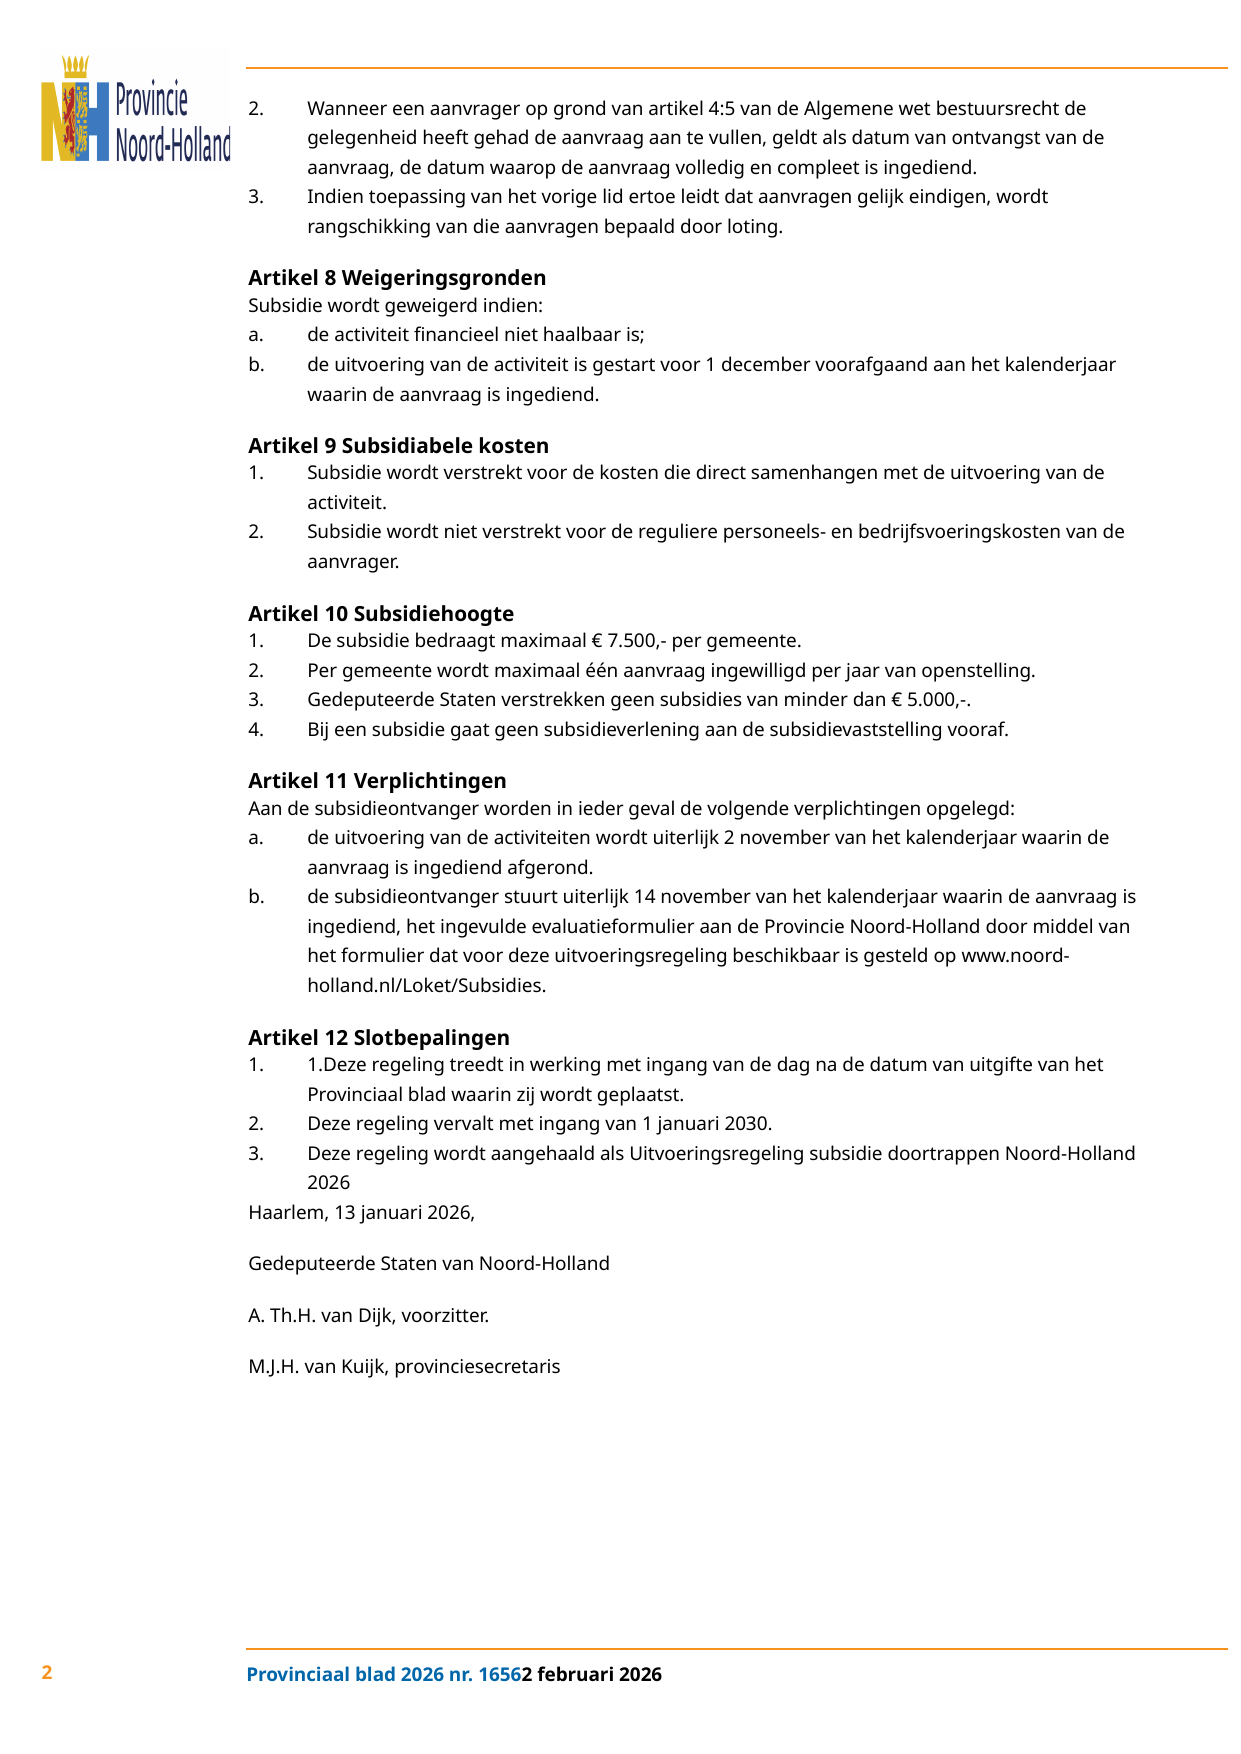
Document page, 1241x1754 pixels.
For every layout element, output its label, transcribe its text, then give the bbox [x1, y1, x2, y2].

list de activiteit financieel niet haalbaar is; [248, 322, 1152, 347]
text M.J.H. van Kuijk, provinciesecretaris [248, 1353, 1152, 1379]
text Aan de subsidieontvanger worden in ieder geval de volgende verplichtingen opgelegd: [248, 795, 1152, 821]
list de subsidieontvanger stuurt uiterlijk 14 november van het kalenderjaar waarin de aanvraag is ingediend, het ingevulde evaluatieformulier aan de Provincie Noord-Holland door middel van het formulier dat voor deze uitvoeringsregeling beschikbaar is gesteld op www.noord-holland.nl/Loket/Subsidies. [248, 883, 1152, 998]
list Deze regeling vervalt met ingang van 1 januari 2030. [248, 1110, 1152, 1136]
list Per gemeente wordt maximaal één aanvraag ingewilligd per jaar van openstelling. [248, 657, 1152, 682]
text Artikel 9 Subsidiabele kosten [248, 431, 1152, 459]
text Artikel 8 Weigeringsgronden [248, 263, 1152, 292]
text A. Th.H. van Dijk, voorzitter. [248, 1302, 1152, 1328]
list de uitvoering van de activiteit is gestart voor 1 december voorafgaand aan het kalenderjaar waarin de aanvraag is ingediend. [248, 351, 1152, 406]
text Artikel 10 Subsidiehoogte [248, 599, 1152, 627]
list De subsidie bedraagt maximaal € 7.500,- per gemeente. [248, 627, 1152, 653]
list Bij een subsidie gaat geen subsidieverlening aan de subsidievaststelling vooraf. [248, 716, 1152, 742]
list Gedeputeerde Staten verstrekken geen subsidies van minder dan € 5.000,-. [248, 686, 1152, 712]
list Indien toepassing van het vorige lid ertoe leidt dat aanvragen gelijk eindigen, wordt rangschikking van die aanvragen bepaald door loting. [248, 183, 1152, 239]
text Subsidie wordt geweigerd indien: [248, 292, 1152, 318]
list 1.Deze regeling treedt in werking met ingang van de dag na de datum van uitgifte van het Provinciaal blad waarin zij wordt geplaatst. [248, 1051, 1152, 1106]
picture [41, 47, 231, 172]
text Haarlem, 13 januari 2026, [248, 1199, 1152, 1225]
list Wanneer een aanvrager op grond van artikel 4:5 van de Algemene wet bestuursrecht de gelegenheid heeft gehad de aanvraag aan te vullen, geldt als datum van ontvangst van de aanvraag, de datum waarop de aanvraag volledig en compleet is ingediend. [248, 95, 1152, 180]
text Gedeputeerde Staten van Noord-Holland [248, 1251, 1152, 1276]
list Subsidie wordt niet verstrekt voor de reguliere personeels- en bedrijfsvoeringskosten van de aanvrager. [248, 519, 1152, 574]
text Artikel 12 Slotbepalingen [248, 1023, 1152, 1051]
list Subsidie wordt verstrekt voor de kosten die direct samenhangen met de uitvoering van de activiteit. [248, 459, 1152, 515]
text Artikel 11 Verplichtingen [248, 766, 1152, 795]
list Deze regeling wordt aangehaald als Uitvoeringsregeling subsidie doortrappen Noord-Holland 2026 [248, 1140, 1152, 1195]
list de uitvoering van de activiteiten wordt uiterlijk 2 november van het kalenderjaar waarin de aanvraag is ingediend afgerond. [248, 824, 1152, 880]
